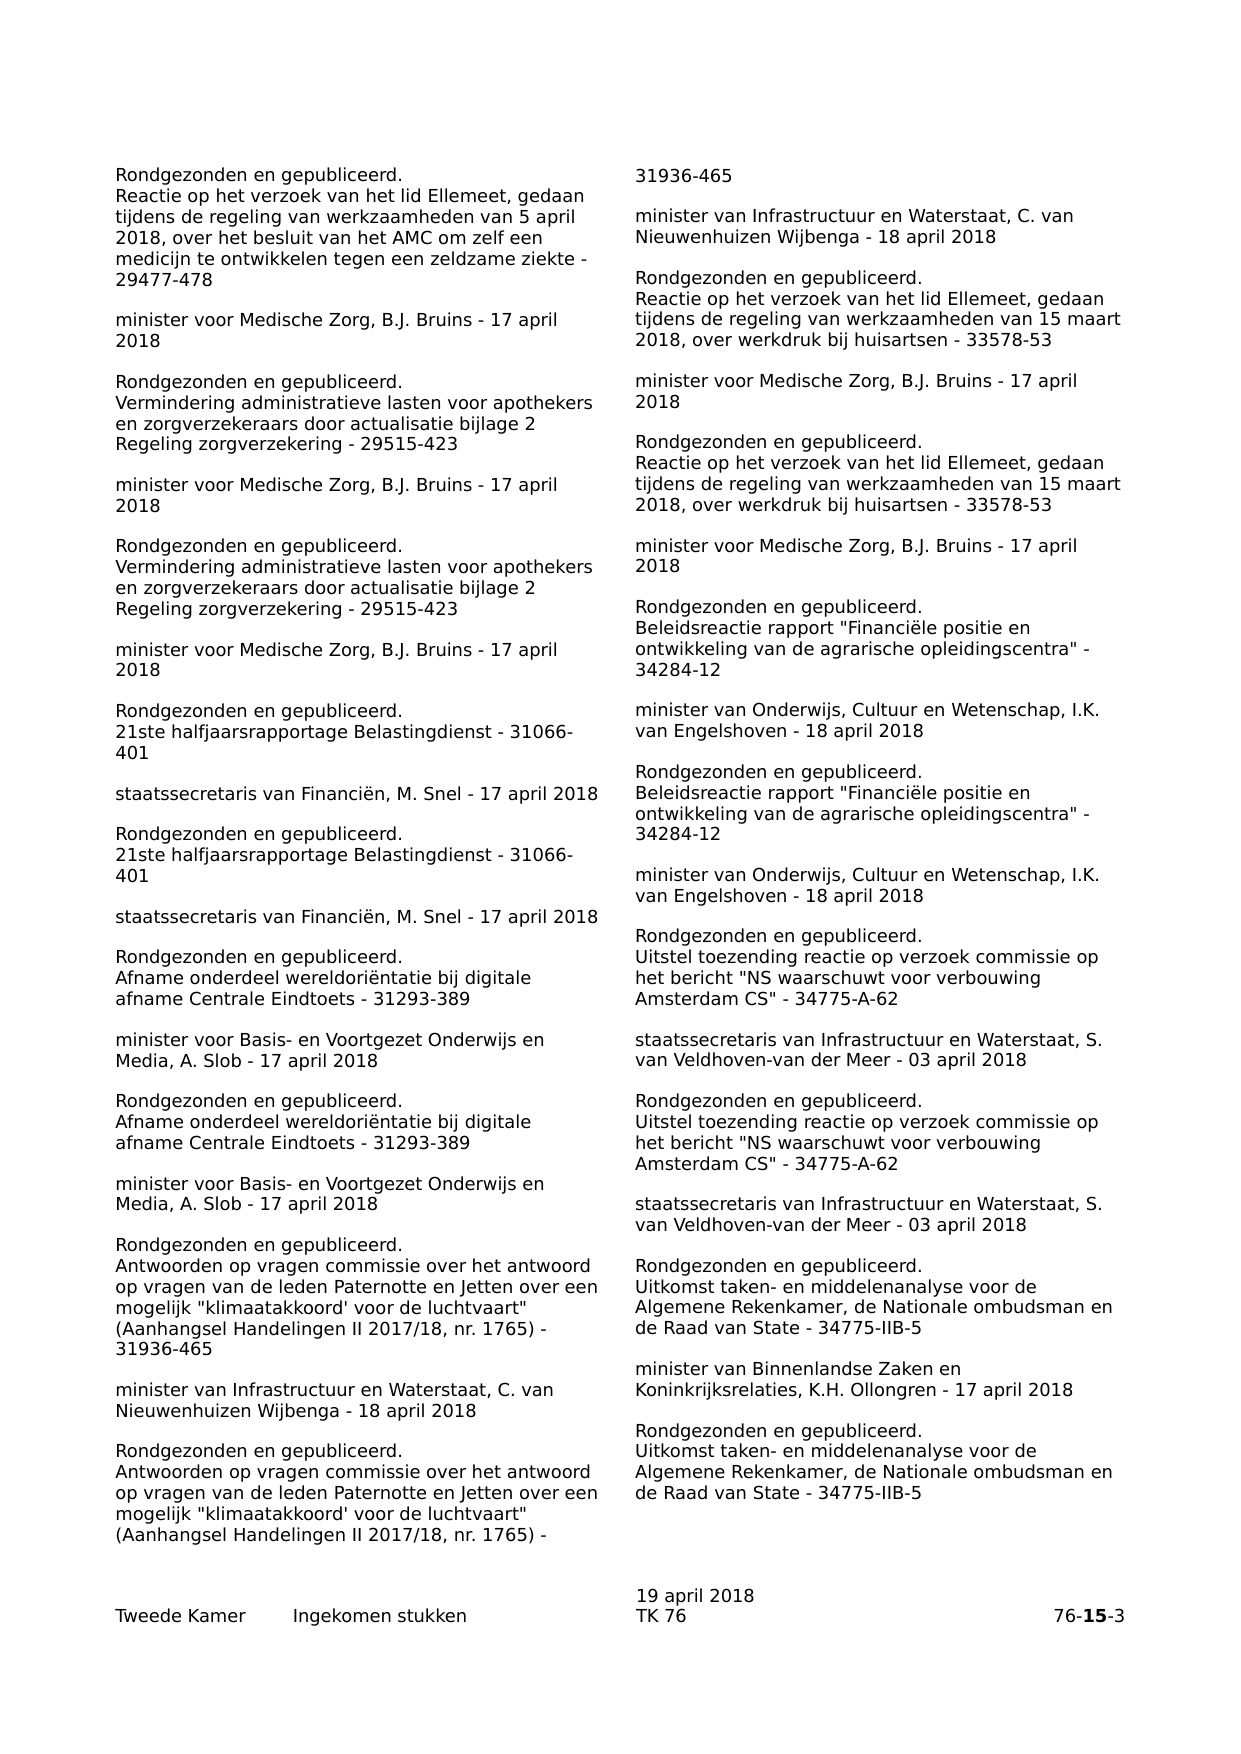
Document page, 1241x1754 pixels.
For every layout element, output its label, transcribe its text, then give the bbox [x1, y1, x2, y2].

text Uitstel toezending reactie op verzoek commissie op het bericht "NS waarschuwt voor verbouwing Amsterdam CS" - 34775-A-62 [635, 947, 1125, 1009]
text minister voor Medische Zorg, B.J. Bruins - 17 april 2018 [115, 475, 605, 516]
text Afname onderdeel wereldoriëntatie bij digitale afname Centrale Eindtoets - 31293-389 [115, 1112, 605, 1153]
text staatssecretaris van Financiën, M. Snel - 17 april 2018 [115, 907, 605, 927]
text Uitstel toezending reactie op verzoek commissie op het bericht "NS waarschuwt voor verbouwing Amsterdam CS" - 34775-A-62 [635, 1112, 1125, 1174]
text Rondgezonden en gepubliceerd. [635, 268, 1125, 288]
text Rondgezonden en gepubliceerd. [115, 947, 605, 968]
text minister van Infrastructuur en Waterstaat, C. van Nieuwenhuizen Wijbenga - 18 april 2018 [635, 206, 1125, 248]
text staatssecretaris van Financiën, M. Snel - 17 april 2018 [115, 783, 605, 804]
text Antwoorden op vragen commissie over het antwoord op vragen van de leden Paternotte en Jetten over een mogelijk "klimaatakkoord' voor de luchtvaart" (Aanhangsel Handelingen II 2017/18, nr. 1765) - 31936-465 [115, 1256, 605, 1360]
text Vermindering administratieve lasten voor apothekers en zorgverzekeraars door actualisatie bijlage 2 Regeling zorgverzekering - 29515-423 [115, 557, 605, 619]
text Uitkomst taken- en middelenanalyse voor de Algemene Rekenkamer, de Nationale ombudsman en de Raad van State - 34775-IIB-5 [635, 1276, 1125, 1339]
text minister van Infrastructuur en Waterstaat, C. van Nieuwenhuizen Wijbenga - 18 april 2018 [115, 1380, 605, 1421]
text Rondgezonden en gepubliceerd. [115, 536, 605, 557]
text minister van Onderwijs, Cultuur en Wetenschap, I.K. van Engelshoven - 18 april 2018 [635, 865, 1125, 906]
text Rondgezonden en gepubliceerd. [115, 165, 605, 186]
text minister voor Medische Zorg, B.J. Bruins - 17 april 2018 [635, 536, 1125, 577]
text minister voor Basis- en Voortgezet Onderwijs en Media, A. Slob - 17 april 2018 [115, 1030, 605, 1071]
text Reactie op het verzoek van het lid Ellemeet, gedaan tijdens de regeling van werkzaamheden van 5 april 2018, over het besluit van het AMC om zelf een medicijn te ontwikkelen tegen een zeldzame ziekte - 29477-478 [115, 186, 605, 290]
text Beleidsreactie rapport "Financiële positie en ontwikkeling van de agrarische opleidingscentra" - 34284-12 [635, 782, 1125, 845]
text Rondgezonden en gepubliceerd. [635, 432, 1125, 453]
text minister voor Medische Zorg, B.J. Bruins - 17 april 2018 [115, 310, 605, 352]
text Beleidsreactie rapport "Financiële positie en ontwikkeling van de agrarische opleidingscentra" - 34284-12 [635, 618, 1125, 680]
text minister van Onderwijs, Cultuur en Wetenschap, I.K. van Engelshoven - 18 april 2018 [635, 700, 1125, 742]
text staatssecretaris van Infrastructuur en Waterstaat, S. van Veldhoven-van der Meer - 03 april 2018 [635, 1194, 1125, 1236]
text staatssecretaris van Infrastructuur en Waterstaat, S. van Veldhoven-van der Meer - 03 april 2018 [635, 1029, 1125, 1071]
text Reactie op het verzoek van het lid Ellemeet, gedaan tijdens de regeling van werkzaamheden van 15 maart 2018, over werkdruk bij huisartsen - 33578-53 [635, 288, 1125, 351]
text - 31936-465 [635, 165, 1125, 186]
text Antwoorden op vragen commissie over het antwoord op vragen van de leden Paternotte en Jetten over een mogelijk "klimaatakkoord' voor de luchtvaart" (Aanhangsel Handelingen II 2017/18, nr. 1765) [115, 1462, 605, 1545]
text Rondgezonden en gepubliceerd. [115, 1235, 605, 1256]
text Rondgezonden en gepubliceerd. [635, 1420, 1125, 1441]
text Rondgezonden en gepubliceerd. [635, 762, 1125, 782]
text Vermindering administratieve lasten voor apothekers en zorgverzekeraars door actualisatie bijlage 2 Regeling zorgverzekering - 29515-423 [115, 392, 605, 455]
text Rondgezonden en gepubliceerd. [635, 1256, 1125, 1276]
text minister van Binnenlandse Zaken en Koninkrijksrelaties, K.H. Ollongren - 17 april 2018 [635, 1359, 1125, 1400]
text Afname onderdeel wereldoriëntatie bij digitale afname Centrale Eindtoets - 31293-389 [115, 968, 605, 1010]
text Rondgezonden en gepubliceerd. [115, 1441, 605, 1462]
text Rondgezonden en gepubliceerd. [635, 1091, 1125, 1112]
text Uitkomst taken- en middelenanalyse voor de Algemene Rekenkamer, de Nationale ombudsman en de Raad van State - 34775-IIB-5 [635, 1441, 1125, 1504]
text Rondgezonden en gepubliceerd. [115, 1091, 605, 1112]
text Rondgezonden en gepubliceerd. [115, 824, 605, 845]
text minister voor Medische Zorg, B.J. Bruins - 17 april 2018 [115, 639, 605, 681]
text minister voor Medische Zorg, B.J. Bruins - 17 april 2018 [635, 371, 1125, 412]
text Rondgezonden en gepubliceerd. [115, 372, 605, 392]
text Rondgezonden en gepubliceerd. [115, 701, 605, 722]
text Rondgezonden en gepubliceerd. [635, 597, 1125, 618]
text 21ste halfjaarsrapportage Belastingdienst - 31066-401 [115, 845, 605, 887]
text Rondgezonden en gepubliceerd. [635, 926, 1125, 947]
text 21ste halfjaarsrapportage Belastingdienst - 31066-401 [115, 722, 605, 763]
text Reactie op het verzoek van het lid Ellemeet, gedaan tijdens de regeling van werkzaamheden van 15 maart 2018, over werkdruk bij huisartsen - 33578-53 [635, 453, 1125, 516]
text minister voor Basis- en Voortgezet Onderwijs en Media, A. Slob - 17 april 2018 [115, 1173, 605, 1215]
